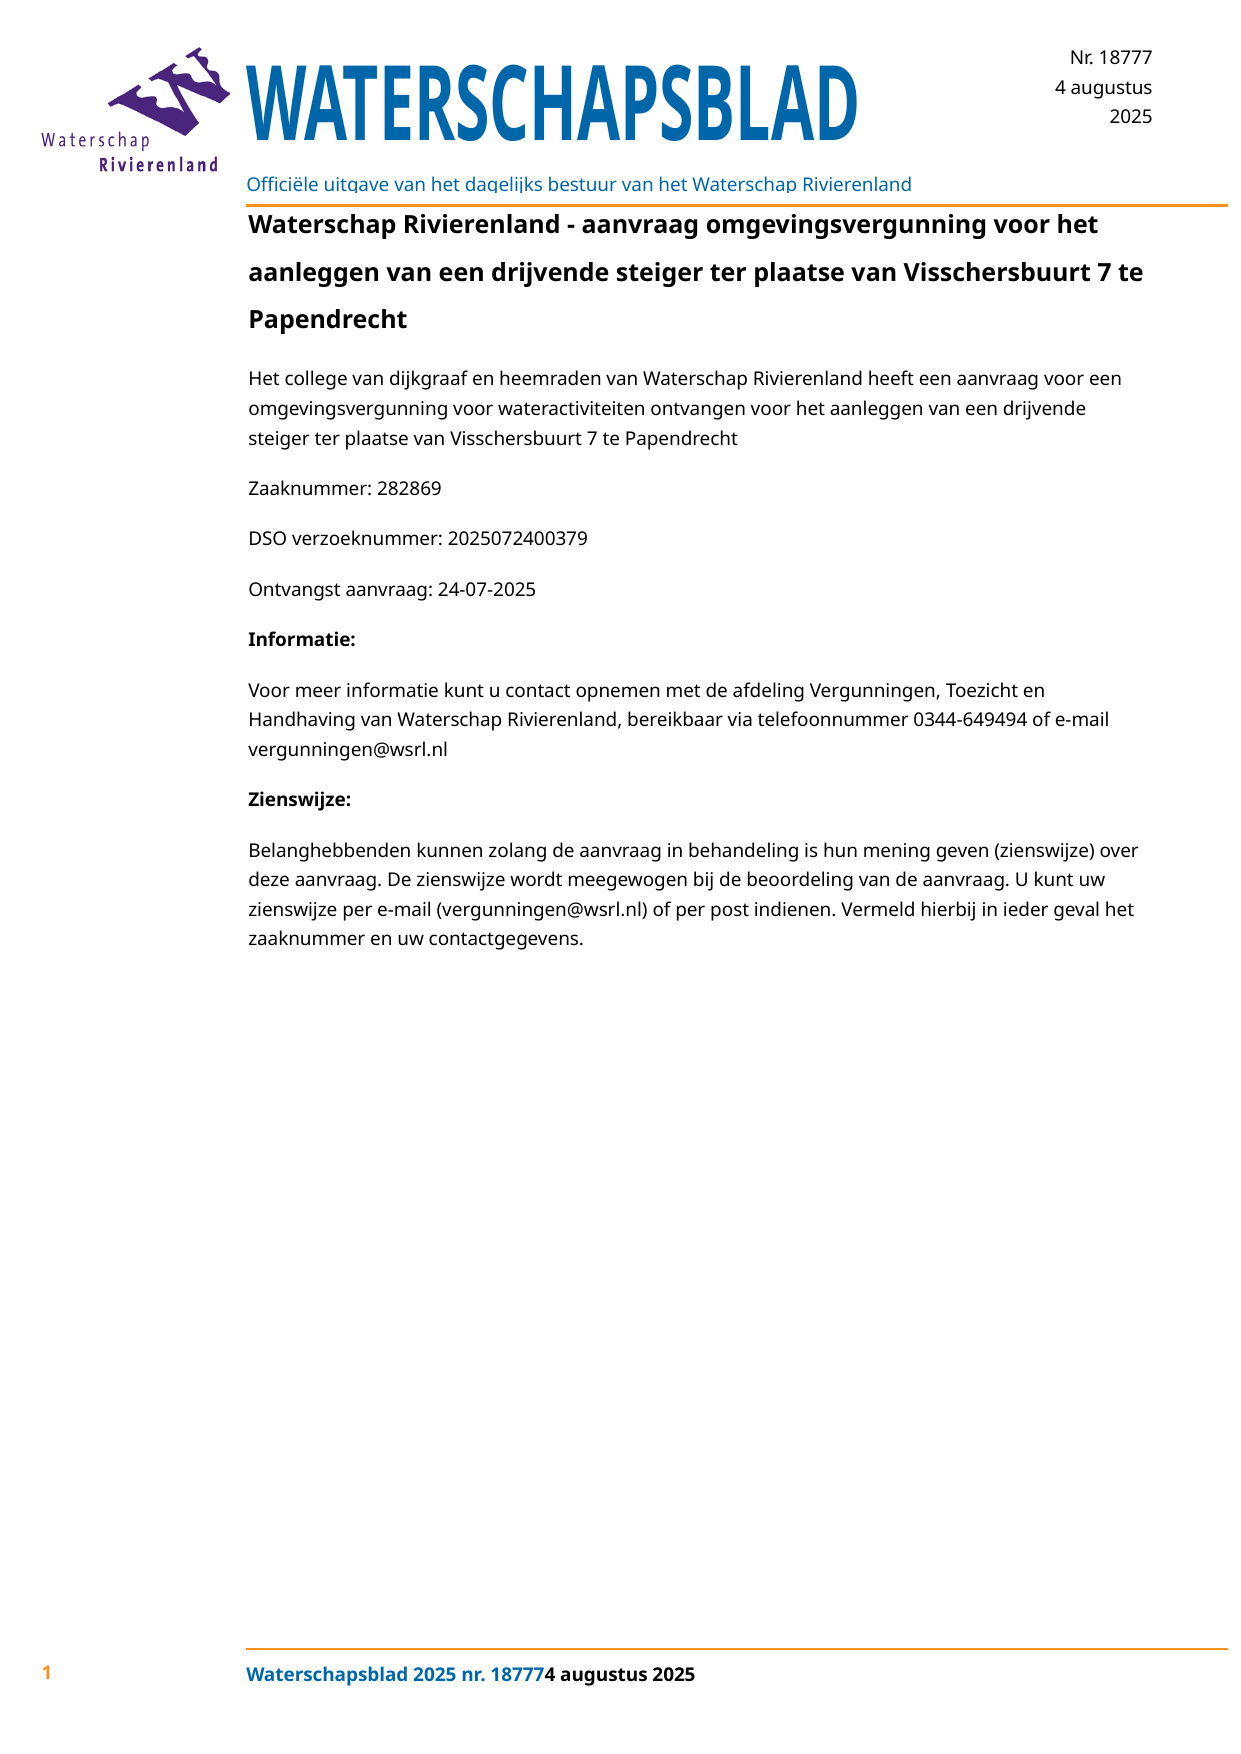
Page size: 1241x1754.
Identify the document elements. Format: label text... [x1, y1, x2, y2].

text Ontvangst aanvraag: 24-07-2025 [248, 576, 1152, 602]
text Het college van dijkgraaf en heemraden van Waterschap Rivierenland heeft een aanvraag voor een omgevingsvergunning voor wateractiviteiten ontvangen voor het aanleggen van een drijvende steiger ter plaatse van Visschersbuurt 7 te Papendrecht [248, 366, 1152, 450]
picture [41, 47, 231, 172]
text DSO verzoeknummer: 2025072400379 [248, 526, 1152, 551]
text Informatie: [248, 626, 1152, 652]
text Waterschap Rivierenland - aanvraag omgevingsvergunning voor het aanleggen van een drijvende steiger ter plaatse van Visschersbuurt 7 te Papendrecht [248, 207, 1152, 336]
text Zaaknummer: 282869 [248, 475, 1152, 501]
text Belanghebbenden kunnen zolang de aanvraag in behandeling is hun mening geven (zienswijze) over deze aanvraag. De zienswijze wordt meegewogen bij de beoordeling van de aanvraag. U kunt uw zienswijze per e-mail (vergunningen@wsrl.nl) of per post indienen. Vermeld hierbij in ieder geval het zaaknummer en uw contactgegevens. [248, 837, 1152, 951]
text Zienswijze: [248, 786, 1152, 812]
text Voor meer informatie kunt u contact opnemen met de afdeling Vergunningen, Toezicht en Handhaving van Waterschap Rivierenland, bereikbaar via telefoonnummer 0344-649494 of e-mail vergunningen@wsrl.nl [248, 677, 1152, 762]
